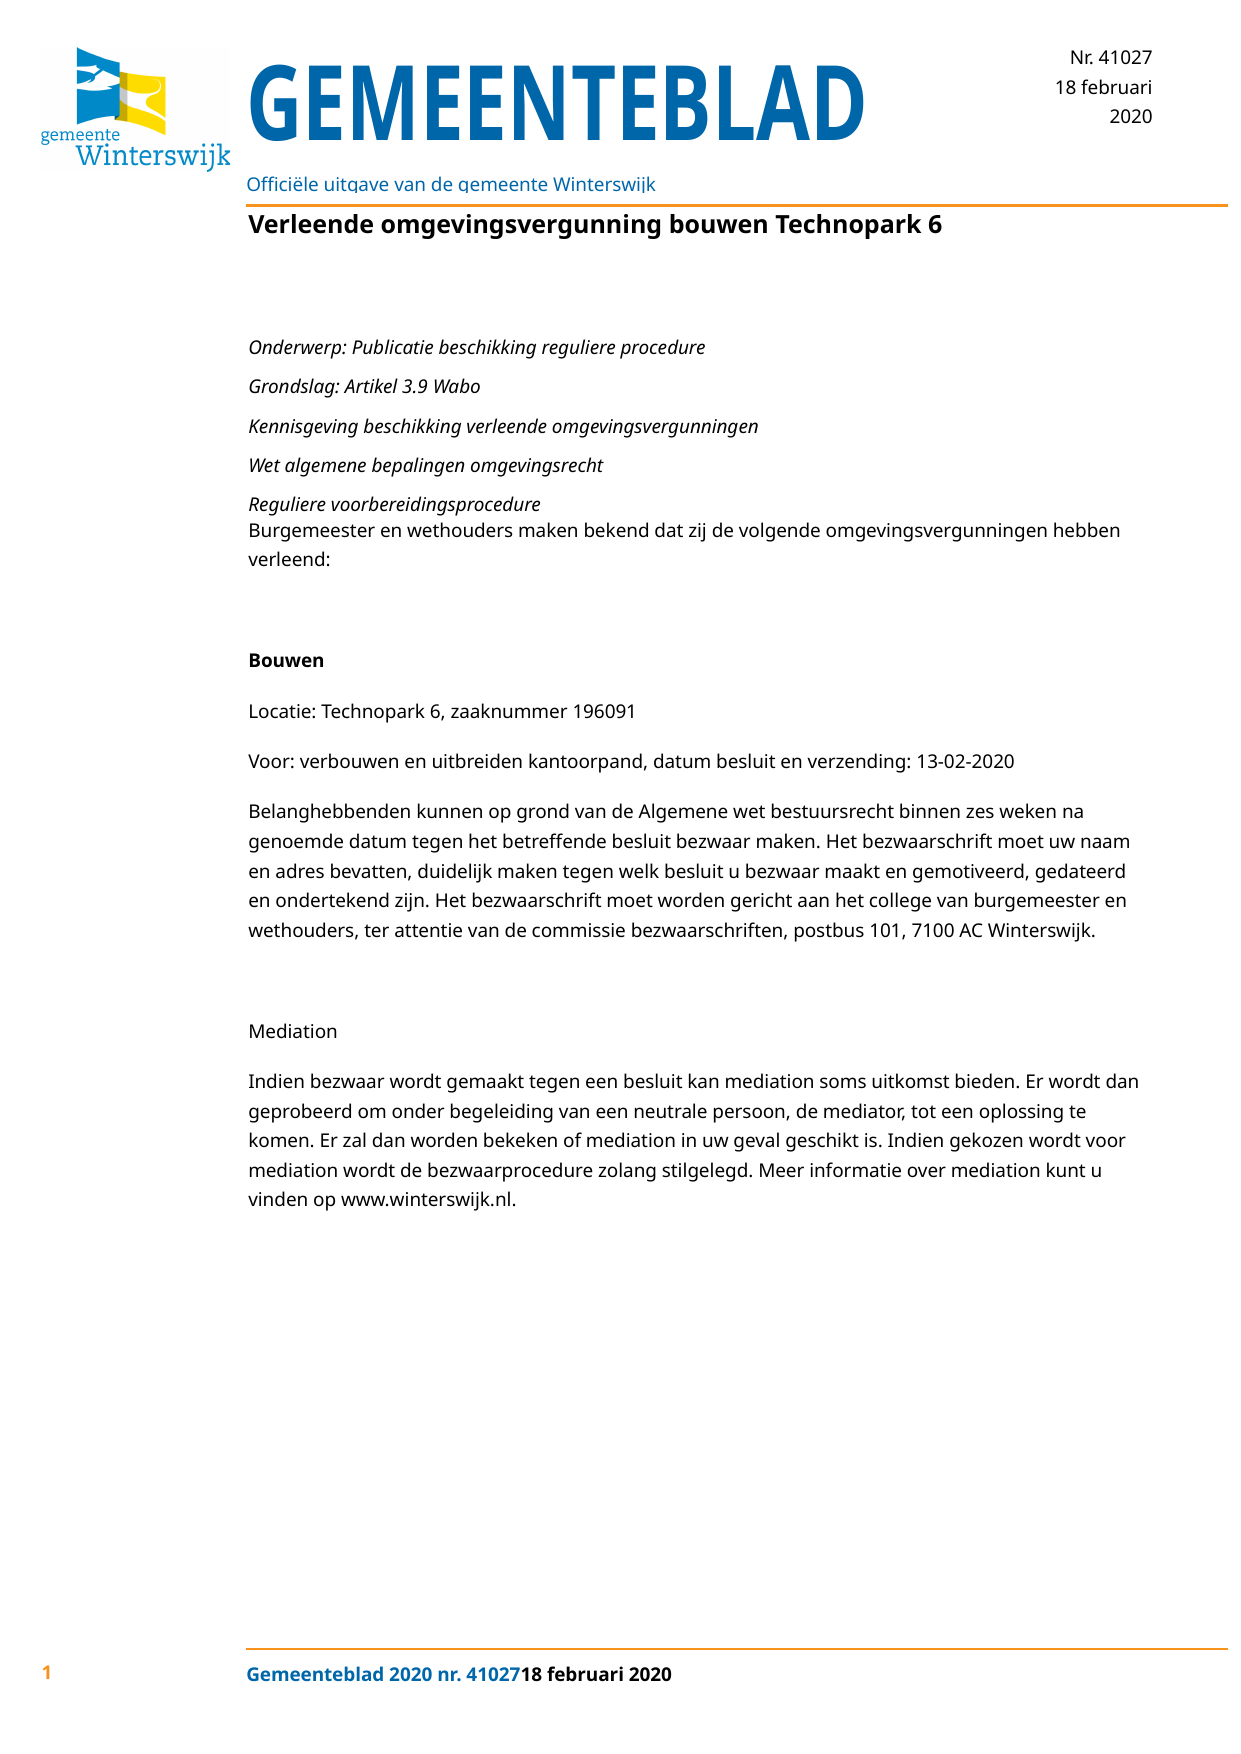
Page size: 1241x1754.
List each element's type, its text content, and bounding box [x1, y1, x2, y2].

picture [225, 153, 231, 162]
text Burgemeester en wethouders maken bekend dat zij de volgende omgevingsvergunningen hebben verleend: [248, 517, 1152, 572]
text Indien bezwaar wordt gemaakt tegen een besluit kan mediation soms uitkomst bieden. Er wordt dan geprobeerd om onder begeleiding van een neutrale persoon, de mediator, tot een oplossing te komen. Er zal dan worden bekeken of mediation in uw geval geschikt is. Indien gekozen wordt voor mediation wordt de bezwaarprocedure zolang stilgelegd. Meer informatie over mediation kunt u vinden op www.winterswijk.nl. [248, 1068, 1152, 1212]
text Kennisgeving beschikking verleende omgevingsvergunningen [248, 413, 1152, 438]
text Reguliere voorbereidingsprocedure [248, 491, 1152, 517]
text Mediation [248, 1018, 1152, 1044]
text Locatie: Technopark 6, zaaknummer 196091 [248, 698, 1152, 724]
text Wet algemene bepalingen omgevingsrecht [248, 452, 1152, 478]
text Voor: verbouwen en uitbreiden kantoorpand, datum besluit en verzending: 13-02-2020 [248, 748, 1152, 774]
picture [41, 47, 231, 172]
text Bouwen [248, 647, 1152, 673]
text Verleende omgevingsvergunning bouwen Technopark 6 [248, 207, 1152, 241]
text Grondslag: Artikel 3.9 Wabo [248, 373, 1152, 399]
text Onderwerp: Publicatie beschikking reguliere procedure [248, 334, 1152, 360]
text Belanghebbenden kunnen op grond van de Algemene wet bestuursrecht binnen zes weken na genoemde datum tegen het betreffende besluit bezwaar maken. Het bezwaarschrift moet uw naam en adres bevatten, duidelijk maken tegen welk besluit u bezwaar maakt en gemotiveerd, gedateerd en ondertekend zijn. Het bezwaarschrift moet worden gericht aan het college van burgemeester en wethouders, ter attentie van de commissie bezwaarschriften, postbus 101, 7100 AC Winterswijk. [248, 799, 1152, 943]
